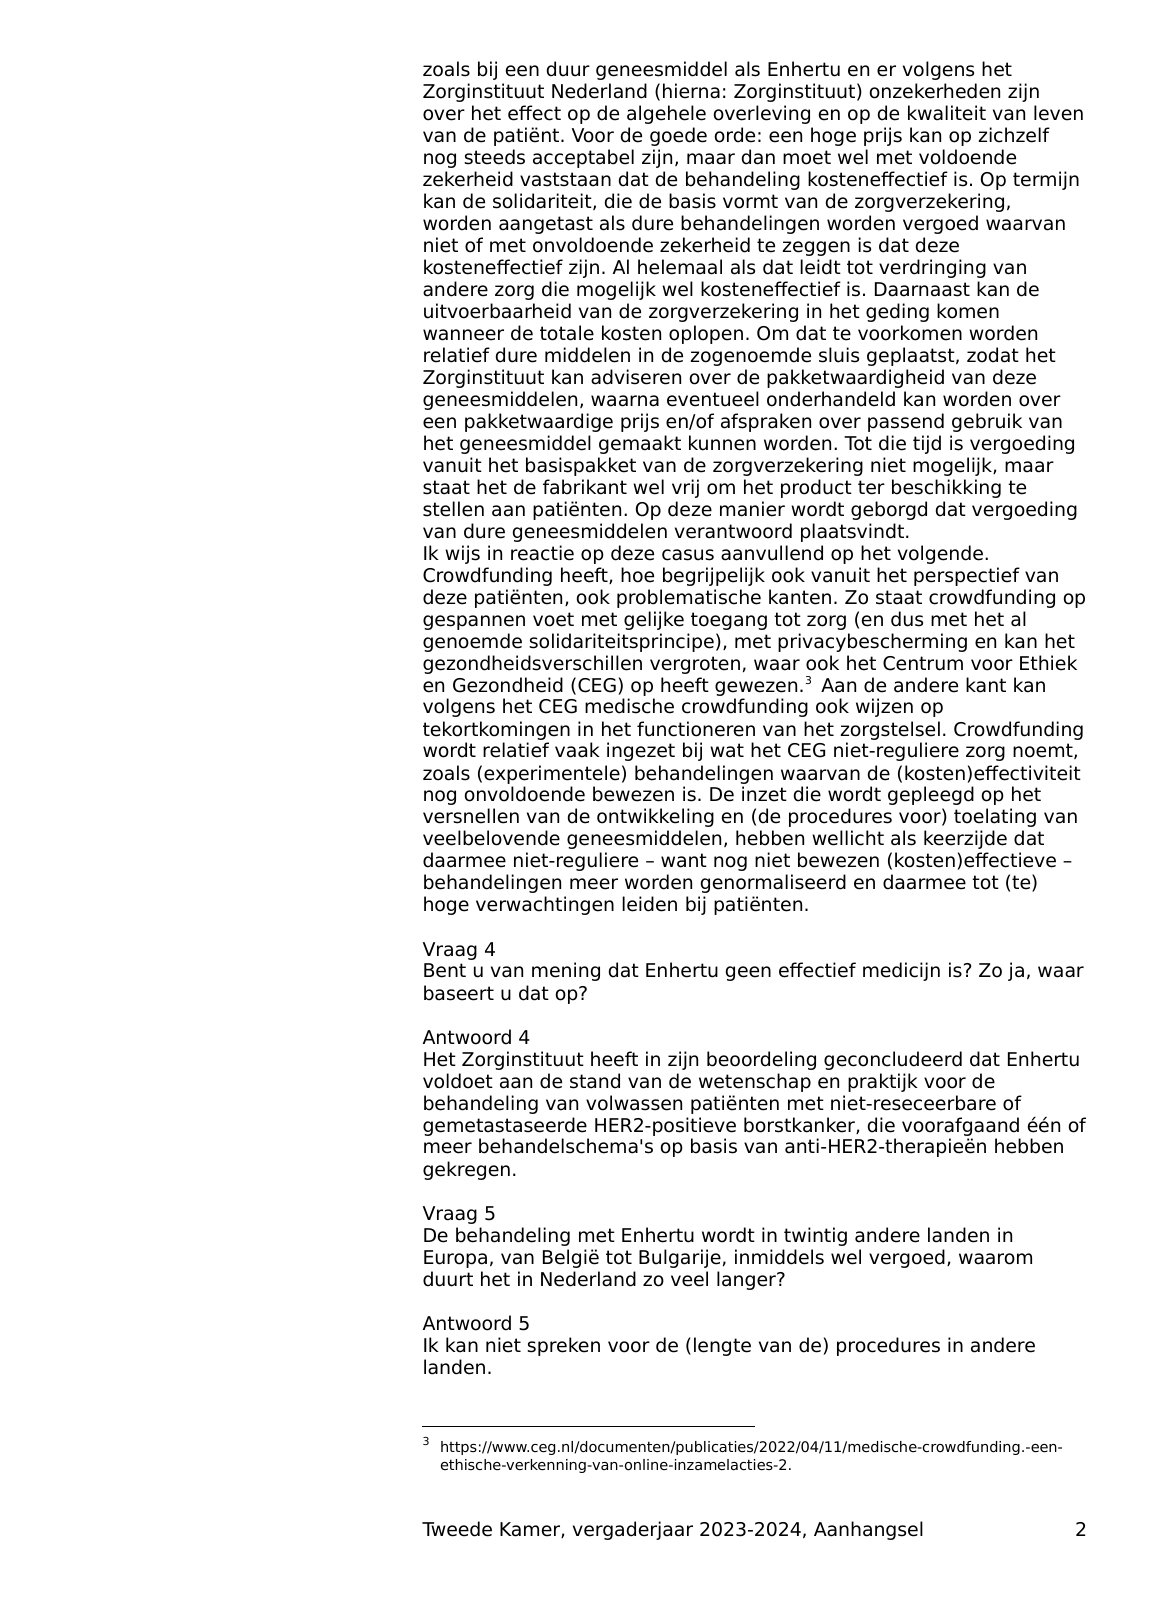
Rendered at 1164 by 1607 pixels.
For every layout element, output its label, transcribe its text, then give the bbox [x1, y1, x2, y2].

text Ik wijs in reactie op deze casus aanvullend op het volgende. Crowdfunding heeft, hoe begrijpelijk ook vanuit het perspectief van deze patiënten, ook problematische kanten. Zo staat crowdfunding op gespannen voet met gelijke toegang tot zorg (en dus met het al genoemde solidariteitsprincipe), met privacybescherming en kan het gezondheidsverschillen vergroten, waar ook het Centrum voor Ethiek en Gezondheid (CEG) op heeft gewezen. Aan de andere kant kan volgens het CEG medische crowdfunding ook wijzen op tekortkomingen in het functioneren van het zorgstelsel. Crowdfunding wordt relatief vaak ingezet bij wat het CEG niet-reguliere zorg noemt, zoals (experimentele) behandelingen waarvan de (kosten)effectiviteit nog onvoldoende bewezen is. De inzet die wordt gepleegd op het versnellen van de ontwikkeling en (de procedures voor) toelating van veelbelovende geneesmiddelen, hebben wellicht als keerzijde dat daarmee niet-reguliere – want nog niet bewezen (kosten)effectieve – behandelingen meer worden genormaliseerd en daarmee tot (te) hoge verwachtingen leiden bij patiënten. [422, 543, 1087, 916]
text Het Zorginstituut heeft in zijn beoordeling geconcludeerd dat Enhertu voldoet aan de stand van de wetenschap en praktijk voor de behandeling van volwassen patiënten met niet-reseceerbare of gemetastaseerde HER2-positieve borstkanker, die voorafgaand één of meer behandelschema's op basis van anti-HER2-therapieën hebben gekregen. [422, 1048, 1087, 1180]
text https://www.ceg.nl/documenten/publicaties/2022/04/11/medische-crowdfunding.-een-ethische-verkenning-van-online-inzamelacties-2. [422, 1435, 1087, 1474]
text Ik kan niet spreken voor de (lengte van de) procedures in andere landen. [422, 1335, 1087, 1379]
text Antwoord 5 [422, 1313, 1087, 1335]
text Bent u van mening dat Enhertu geen effectief medicijn is? Zo ja, waar baseert u dat op? [422, 960, 1087, 1004]
text Vraag 4 [422, 938, 1087, 960]
text zoals bij een duur geneesmiddel als Enhertu en er volgens het Zorginstituut Nederland (hierna: Zorginstituut) onzekerheden zijn over het effect op de algehele overleving en op de kwaliteit van leven van de patiënt. Voor de goede orde: een hoge prijs kan op zichzelf nog steeds acceptabel zijn, maar dan moet wel met voldoende zekerheid vaststaan dat de behandeling kosteneffectief is. Op termijn kan de solidariteit, die de basis vormt van de zorgverzekering, worden aangetast als dure behandelingen worden vergoed waarvan niet of met onvoldoende zekerheid te zeggen is dat deze kosteneffectief zijn. Al helemaal als dat leidt tot verdringing van andere zorg die mogelijk wel kosteneffectief is. Daarnaast kan de uitvoerbaarheid van de zorgverzekering in het geding komen wanneer de totale kosten oplopen. Om dat te voorkomen worden relatief dure middelen in de zogenoemde sluis geplaatst, zodat het Zorginstituut kan adviseren over de pakketwaardigheid van deze geneesmiddelen, waarna eventueel onderhandeld kan worden over een pakketwaardige prijs en/of afspraken over passend gebruik van het geneesmiddel gemaakt kunnen worden. Tot die tijd is vergoeding vanuit het basispakket van de zorgverzekering niet mogelijk, maar staat het de fabrikant wel vrij om het product ter beschikking te stellen aan patiënten. Op deze manier wordt geborgd dat vergoeding van dure geneesmiddelen verantwoord plaatsvindt. [422, 59, 1087, 543]
text Antwoord 4 [422, 1027, 1087, 1048]
text Vraag 5 [422, 1203, 1087, 1224]
text De behandeling met Enhertu wordt in twintig andere landen in Europa, van België tot Bulgarije, inmiddels wel vergoed, waarom duurt het in Nederland zo veel langer? [422, 1224, 1087, 1291]
